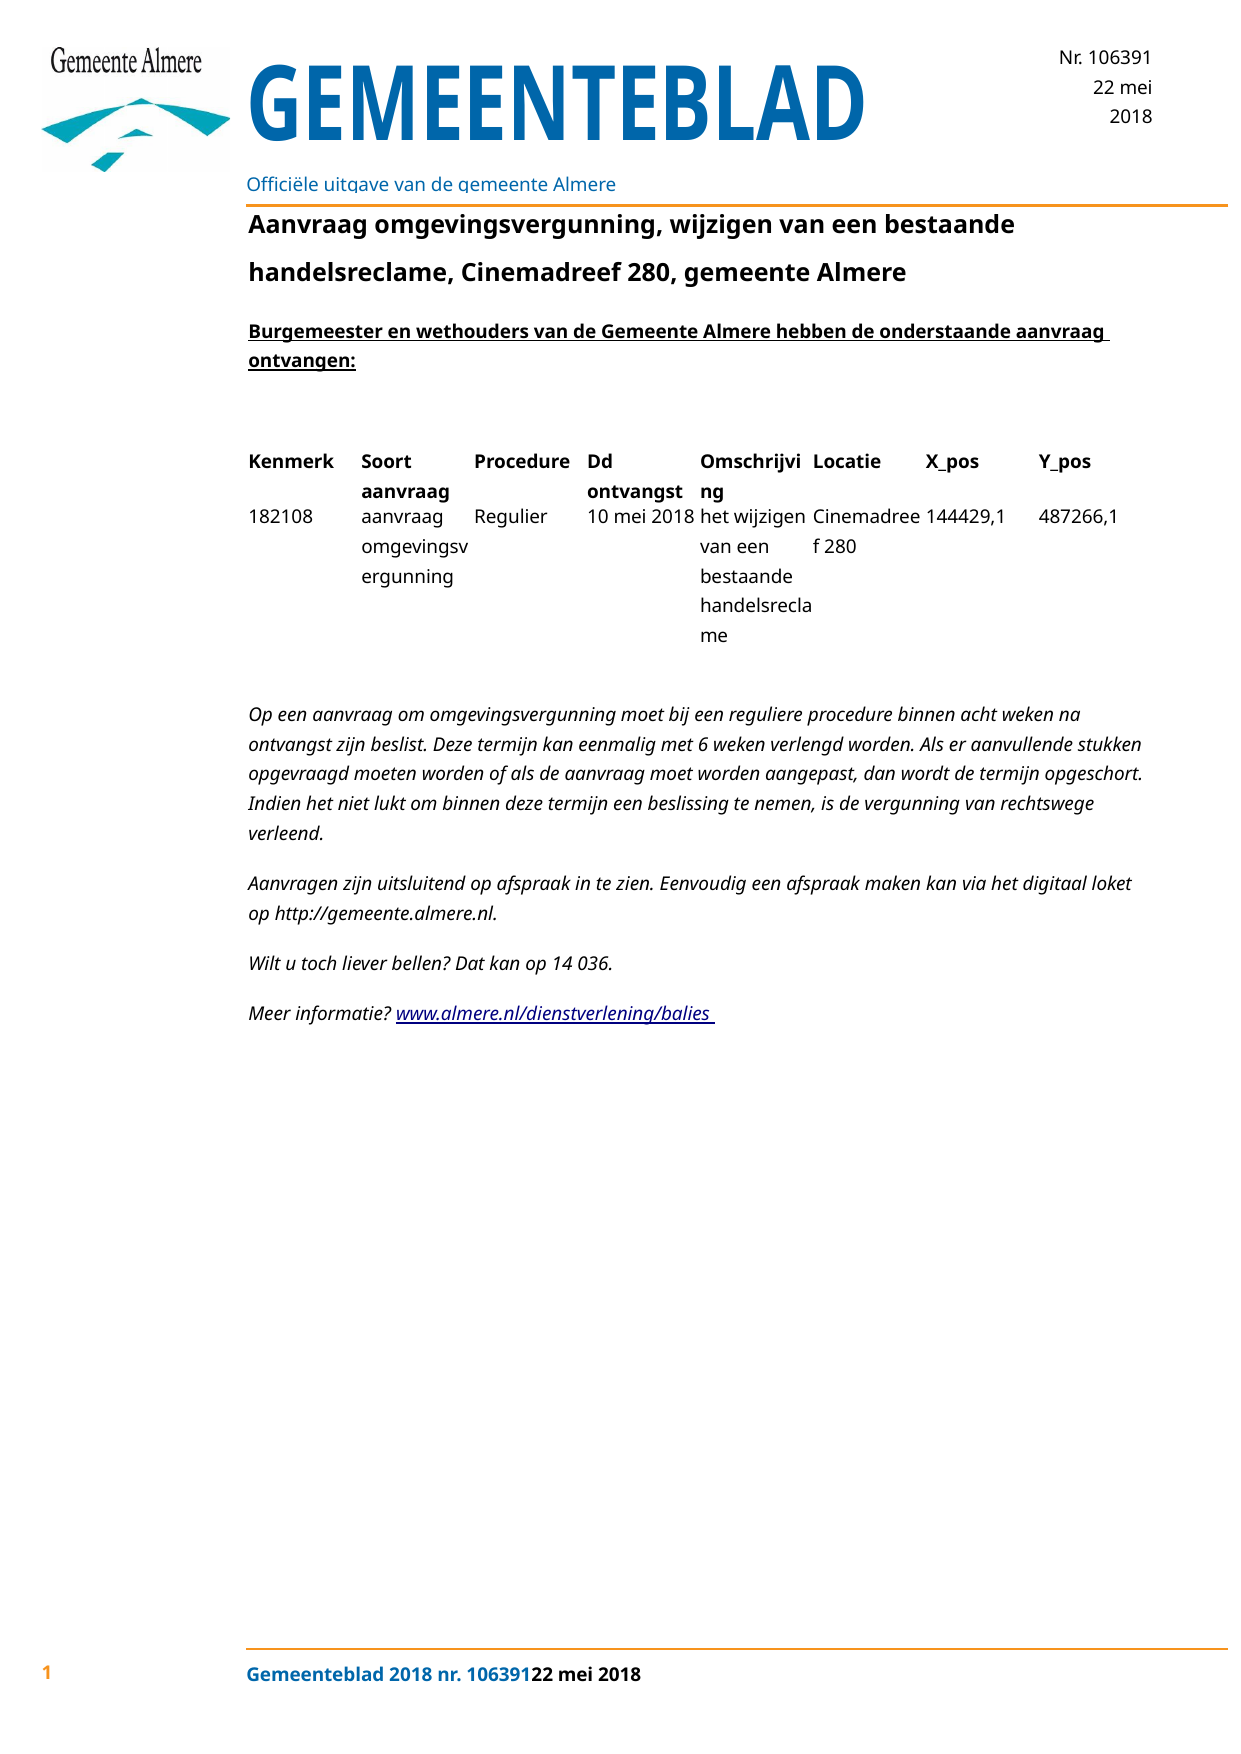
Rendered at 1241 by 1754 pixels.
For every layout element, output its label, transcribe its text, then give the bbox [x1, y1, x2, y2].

table_cell aanvraag omgevingsvergunning [361, 504, 474, 648]
table_cell Regulier [474, 504, 587, 648]
picture [41, 47, 231, 172]
table_header X_pos [926, 449, 1038, 504]
text Aanvraag omgevingsvergunning, wijzigen van een bestaande handelsreclame, Cinemadreef 280, gemeente Almere [248, 207, 1152, 288]
table_header Omschrijving [700, 449, 813, 504]
table_cell Cinemadreef 280 [813, 504, 926, 648]
table_cell 182108 [248, 504, 361, 648]
text Aanvragen zijn uitsluitend op afspraak in te zien. Eenvoudig een afspraak maken kan via het digitaal loket op http://gemeente.almere.nl. [248, 870, 1152, 926]
text Meer informatie? www.almere.nl/dienstverlening/balies [248, 1001, 1152, 1026]
table_header Procedure [474, 449, 587, 504]
table_header Y_pos [1039, 449, 1152, 504]
table_cell het wijzigen van een bestaande handelsreclame [700, 504, 813, 648]
text Burgemeester en wethouders van de Gemeente Almere hebben de onderstaande aanvraag ontvangen: [248, 318, 1152, 373]
table_cell 487266,1 [1039, 504, 1152, 648]
table_header Soort aanvraag [361, 449, 474, 504]
table_cell 144429,1 [926, 504, 1038, 648]
table_cell 10 mei 2018 [587, 504, 700, 648]
table_header Kenmerk [248, 449, 361, 504]
table_header Locatie [813, 449, 926, 504]
text Wilt u toch liever bellen? Dat kan op 14 036. [248, 950, 1152, 976]
table_header Dd ontvangst [587, 449, 700, 504]
text Op een aanvraag om omgevingsvergunning moet bij een reguliere procedure binnen acht weken na ontvangst zijn beslist. Deze termijn kan eenmalig met 6 weken verlengd worden. Als er aanvullende stukken opgevraagd moeten worden of als de aanvraag moet worden aangepast, dan wordt de termijn opgeschort. Indien het niet lukt om binnen deze termijn een beslissing te nemen, is de vergunning van rechtswege verleend. [248, 701, 1152, 846]
